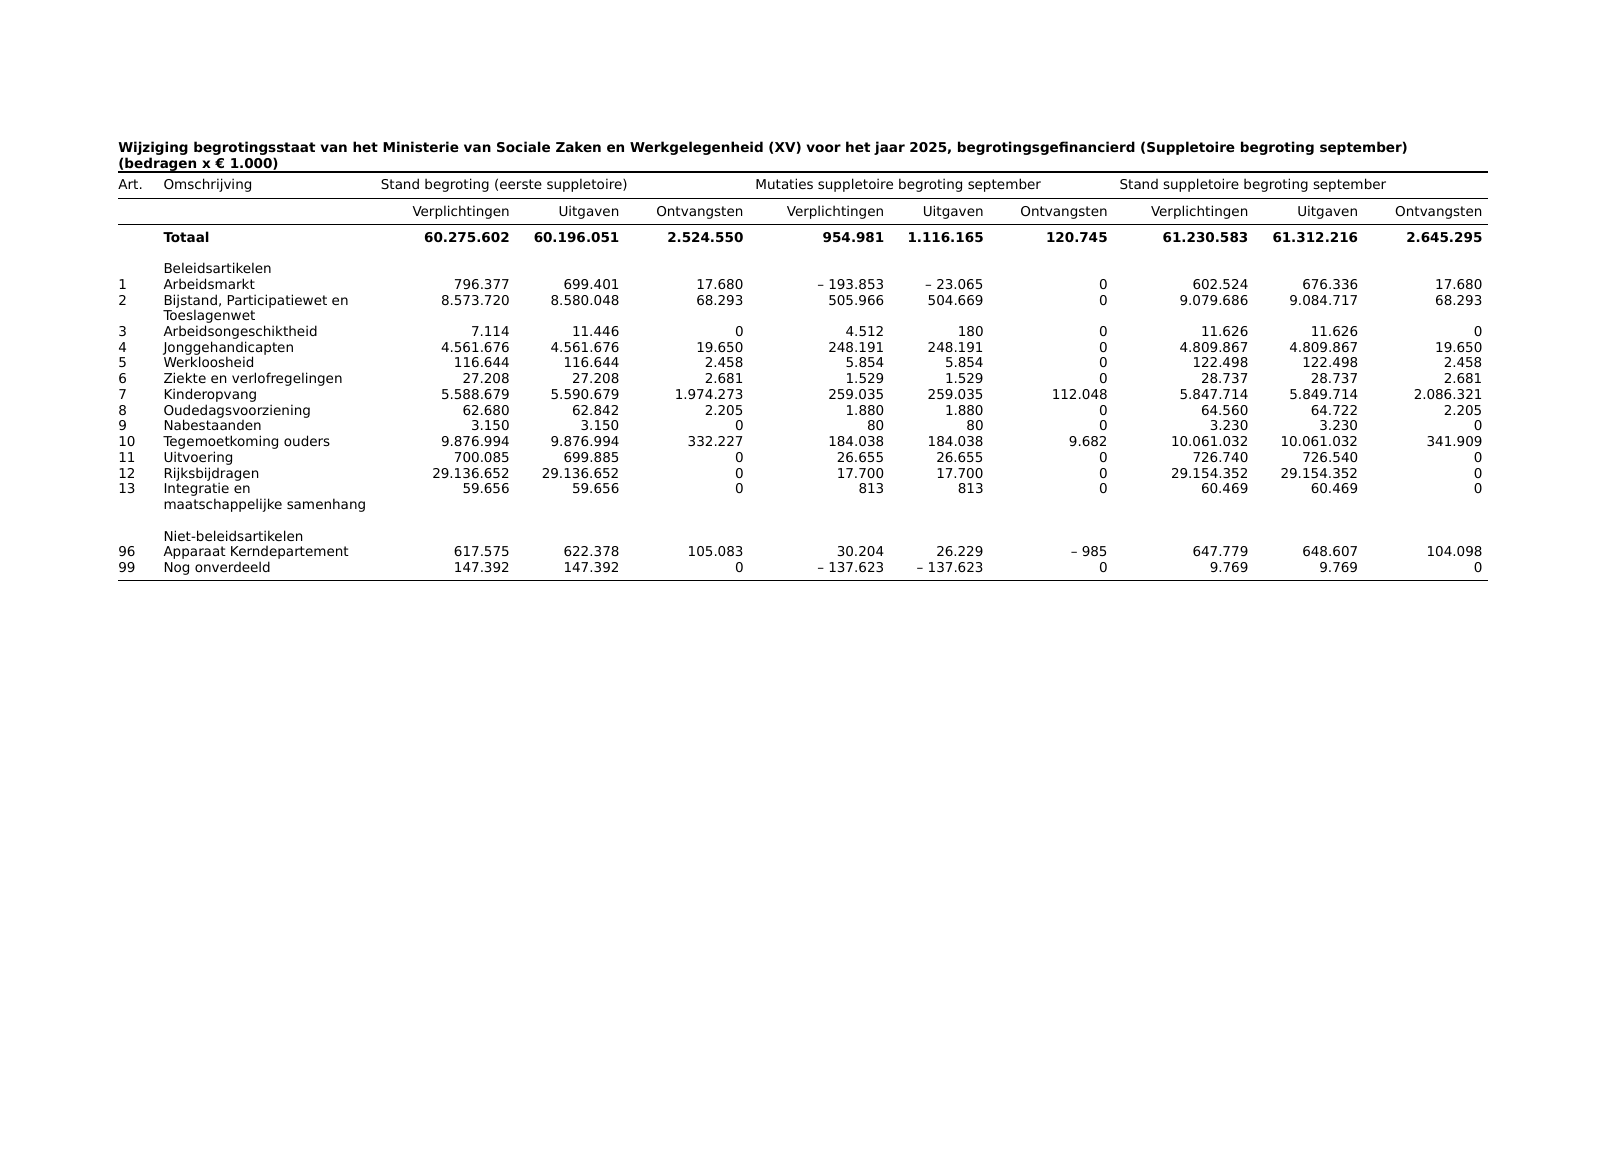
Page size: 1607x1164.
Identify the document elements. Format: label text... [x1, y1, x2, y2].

table_cell [1364, 245, 1488, 261]
table_cell 726.740 [1113, 450, 1254, 465]
table_cell 0 [989, 418, 1113, 434]
table_cell 64.560 [1113, 403, 1254, 418]
table_cell [118, 513, 157, 528]
table_cell 7.114 [375, 324, 515, 339]
table_cell 2.205 [1364, 403, 1488, 418]
table_cell [1113, 528, 1254, 544]
table_cell 30.204 [749, 544, 890, 560]
table_cell 622.378 [515, 544, 625, 560]
table_cell 0 [1364, 481, 1488, 513]
table_cell 602.524 [1113, 277, 1254, 292]
table_cell 0 [989, 403, 1113, 418]
table_cell 17.680 [1364, 277, 1488, 292]
table_cell 248.191 [749, 340, 890, 355]
table_cell 0 [989, 340, 1113, 355]
table_cell 64.722 [1254, 403, 1364, 418]
table_cell 2.458 [625, 355, 749, 371]
table_cell 17.700 [749, 465, 890, 481]
table_cell 0 [989, 560, 1113, 580]
table_cell 0 [989, 450, 1113, 465]
table_cell Omschrijving [158, 173, 375, 198]
table_cell 5.854 [890, 355, 989, 371]
table_cell 0 [1364, 560, 1488, 580]
table_cell [158, 245, 375, 261]
table_cell [1254, 261, 1364, 277]
table_cell Verplichtingen [749, 199, 890, 224]
table_cell 248.191 [890, 340, 989, 355]
table_cell 180 [890, 324, 989, 339]
table_cell [625, 528, 749, 544]
table_cell [1113, 245, 1254, 261]
table_cell 9.876.994 [515, 434, 625, 450]
table_cell 9.769 [1113, 560, 1254, 580]
table_cell Oudedagsvoorziening [158, 403, 375, 418]
table_cell 2.458 [1364, 355, 1488, 371]
table_cell 3.150 [515, 418, 625, 434]
table_cell Rijksbijdragen [158, 465, 375, 481]
table_cell [890, 513, 989, 528]
table_cell – 985 [989, 544, 1113, 560]
table_cell [375, 261, 515, 277]
table_cell [515, 528, 625, 544]
table_cell 0 [989, 465, 1113, 481]
table_cell 699.401 [515, 277, 625, 292]
table_cell [1254, 245, 1364, 261]
table_cell [158, 199, 375, 224]
table_cell 676.336 [1254, 277, 1364, 292]
table_cell Ziekte en verlofregelingen [158, 371, 375, 387]
table_cell 19.650 [625, 340, 749, 355]
table_cell 10.061.032 [1113, 434, 1254, 450]
table_cell [515, 513, 625, 528]
table_cell 3.230 [1113, 418, 1254, 434]
table_cell 954.981 [749, 225, 890, 245]
table_cell 4.561.676 [375, 340, 515, 355]
table_cell 1.529 [749, 371, 890, 387]
table_cell 61.312.216 [1254, 225, 1364, 245]
table_cell – 137.623 [890, 560, 989, 580]
table_cell Werkloosheid [158, 355, 375, 371]
table_cell – 137.623 [749, 560, 890, 580]
table_cell [375, 513, 515, 528]
table_cell 17.700 [890, 465, 989, 481]
table_cell 68.293 [625, 293, 749, 324]
table_cell 0 [989, 293, 1113, 324]
table_cell Ontvangsten [625, 199, 749, 224]
table_cell 813 [890, 481, 989, 513]
table_cell [625, 513, 749, 528]
table_cell [989, 513, 1113, 528]
table_cell 1.116.165 [890, 225, 989, 245]
table_cell 0 [625, 465, 749, 481]
table_cell Bijstand, Participatiewet en Toeslagenwet [158, 293, 375, 324]
table_cell 112.048 [989, 387, 1113, 402]
table_cell 2.645.295 [1364, 225, 1488, 245]
table_cell 4.809.867 [1113, 340, 1254, 355]
table_cell 5.590.679 [515, 387, 625, 402]
table_cell 11.446 [515, 324, 625, 339]
table_cell [989, 245, 1113, 261]
table_cell 11 [118, 450, 157, 465]
table_cell 9.769 [1254, 560, 1364, 580]
table_cell 1 [118, 277, 157, 292]
table_cell Totaal [158, 225, 375, 245]
table_cell 184.038 [890, 434, 989, 450]
table_cell 8.573.720 [375, 293, 515, 324]
table_cell Tegemoetkoming ouders [158, 434, 375, 450]
table_cell [989, 261, 1113, 277]
table_cell [375, 528, 515, 544]
table_cell Nabestaanden [158, 418, 375, 434]
table_cell 26.655 [890, 450, 989, 465]
table_cell 0 [625, 450, 749, 465]
table_cell Uitgaven [890, 199, 989, 224]
table_cell [118, 528, 157, 544]
table_cell 60.196.051 [515, 225, 625, 245]
table_cell 122.498 [1113, 355, 1254, 371]
table_cell [625, 261, 749, 277]
table_cell 617.575 [375, 544, 515, 560]
table_cell 813 [749, 481, 890, 513]
table_cell 61.230.583 [1113, 225, 1254, 245]
table_cell 1.974.273 [625, 387, 749, 402]
table_cell [118, 245, 157, 261]
table_cell 29.154.352 [1113, 465, 1254, 481]
table_cell Arbeidsongeschiktheid [158, 324, 375, 339]
table_cell 116.644 [515, 355, 625, 371]
table_cell 2.681 [625, 371, 749, 387]
table_cell 10 [118, 434, 157, 450]
table_cell [1364, 261, 1488, 277]
table_cell 17.680 [625, 277, 749, 292]
table_cell 3 [118, 324, 157, 339]
table_cell 120.745 [989, 225, 1113, 245]
table_cell 9.876.994 [375, 434, 515, 450]
table_cell 96 [118, 544, 157, 560]
table_cell 7 [118, 387, 157, 402]
table_cell [1254, 528, 1364, 544]
table_cell [1113, 261, 1254, 277]
table_cell 726.540 [1254, 450, 1364, 465]
table_cell 5 [118, 355, 157, 371]
table_cell 11.626 [1254, 324, 1364, 339]
table_cell 4 [118, 340, 157, 355]
table_cell [118, 225, 157, 245]
table_cell 104.098 [1364, 544, 1488, 560]
table_cell 62.842 [515, 403, 625, 418]
table_cell 122.498 [1254, 355, 1364, 371]
table_cell 2 [118, 293, 157, 324]
table_cell 699.885 [515, 450, 625, 465]
table_cell Verplichtingen [375, 199, 515, 224]
table_cell [1364, 528, 1488, 544]
table_cell [118, 261, 157, 277]
table_cell 26.229 [890, 544, 989, 560]
table_cell [515, 245, 625, 261]
table_cell 12 [118, 465, 157, 481]
table_cell 6 [118, 371, 157, 387]
table_cell Arbeidsmarkt [158, 277, 375, 292]
table_cell 648.607 [1254, 544, 1364, 560]
table_cell 5.849.714 [1254, 387, 1364, 402]
table_cell 0 [989, 355, 1113, 371]
table_cell [749, 245, 890, 261]
table_cell Jonggehandicapten [158, 340, 375, 355]
table_cell 0 [989, 481, 1113, 513]
table_cell Stand begroting (eerste suppletoire) [375, 173, 749, 198]
table_cell 80 [749, 418, 890, 434]
table_cell [515, 261, 625, 277]
table_cell 0 [989, 371, 1113, 387]
table_cell 9.682 [989, 434, 1113, 450]
table_cell 80 [890, 418, 989, 434]
table_cell [749, 261, 890, 277]
table_cell Art. [118, 173, 157, 198]
table_cell 0 [625, 560, 749, 580]
table_cell 0 [1364, 324, 1488, 339]
table_cell 60.469 [1113, 481, 1254, 513]
table_cell Niet-beleidsartikelen [158, 528, 375, 544]
table_cell [625, 245, 749, 261]
table_cell 19.650 [1364, 340, 1488, 355]
table_cell 259.035 [749, 387, 890, 402]
table_cell 60.469 [1254, 481, 1364, 513]
table_cell Nog onverdeeld [158, 560, 375, 580]
table_cell 3.150 [375, 418, 515, 434]
table_cell 8.580.048 [515, 293, 625, 324]
table_cell Beleidsartikelen [158, 261, 375, 277]
table_cell 68.293 [1364, 293, 1488, 324]
table_cell 28.737 [1254, 371, 1364, 387]
table_cell 504.669 [890, 293, 989, 324]
table_cell 59.656 [375, 481, 515, 513]
table_cell 0 [989, 324, 1113, 339]
table_cell Ontvangsten [989, 199, 1113, 224]
table_cell Kinderopvang [158, 387, 375, 402]
table_cell 59.656 [515, 481, 625, 513]
table_cell 1.880 [749, 403, 890, 418]
table_cell Integratie en maatschappelijke samenhang [158, 481, 375, 513]
table_cell 332.227 [625, 434, 749, 450]
table_cell 147.392 [515, 560, 625, 580]
table_cell 2.524.550 [625, 225, 749, 245]
table_cell [158, 513, 375, 528]
table_cell 700.085 [375, 450, 515, 465]
table_cell 0 [1364, 450, 1488, 465]
table_cell 3.230 [1254, 418, 1364, 434]
table_cell 184.038 [749, 434, 890, 450]
table_cell 11.626 [1113, 324, 1254, 339]
table_cell 99 [118, 560, 157, 580]
table_cell [890, 528, 989, 544]
table_cell 29.136.652 [515, 465, 625, 481]
table_cell 4.809.867 [1254, 340, 1364, 355]
table_cell Uitgaven [515, 199, 625, 224]
table_cell – 23.065 [890, 277, 989, 292]
table_cell 0 [989, 277, 1113, 292]
table_cell 505.966 [749, 293, 890, 324]
table_cell 2.681 [1364, 371, 1488, 387]
table_cell Uitvoering [158, 450, 375, 465]
table_cell 28.737 [1113, 371, 1254, 387]
table_cell [118, 199, 157, 224]
table_cell [375, 245, 515, 261]
table_cell 4.561.676 [515, 340, 625, 355]
table_cell – 193.853 [749, 277, 890, 292]
table_cell 0 [625, 324, 749, 339]
table_cell Stand suppletoire begroting september [1113, 173, 1488, 198]
table_cell 4.512 [749, 324, 890, 339]
table_cell 2.086.321 [1364, 387, 1488, 402]
table_cell Uitgaven [1254, 199, 1364, 224]
table_cell 60.275.602 [375, 225, 515, 245]
table_cell 0 [1364, 465, 1488, 481]
table_cell 8 [118, 403, 157, 418]
table_cell Ontvangsten [1364, 199, 1488, 224]
table_cell 5.588.679 [375, 387, 515, 402]
table_cell 116.644 [375, 355, 515, 371]
table_cell 0 [625, 418, 749, 434]
table_cell 9.084.717 [1254, 293, 1364, 324]
table_cell Apparaat Kerndepartement [158, 544, 375, 560]
table_cell [1364, 513, 1488, 528]
table_header Wijziging begrotingsstaat van het Ministerie van Sociale Zaken en Werkgelegenheid (XV) voor het jaar 2025, begrotingsgefinancierd (Suppletoire begroting september) (bedragen x € 1.000) [118, 140, 1488, 171]
table_cell [1113, 513, 1254, 528]
table_cell 105.083 [625, 544, 749, 560]
table_cell 26.655 [749, 450, 890, 465]
table_cell 10.061.032 [1254, 434, 1364, 450]
table_cell [1254, 513, 1364, 528]
table_cell 341.909 [1364, 434, 1488, 450]
table_cell 9 [118, 418, 157, 434]
table_cell [749, 528, 890, 544]
table_cell 0 [625, 481, 749, 513]
table_cell 5.854 [749, 355, 890, 371]
table_cell [989, 528, 1113, 544]
table_cell 29.136.652 [375, 465, 515, 481]
table_cell 5.847.714 [1113, 387, 1254, 402]
table_cell 1.880 [890, 403, 989, 418]
table_cell 0 [1364, 418, 1488, 434]
table_cell 27.208 [375, 371, 515, 387]
table_cell 1.529 [890, 371, 989, 387]
table_cell 9.079.686 [1113, 293, 1254, 324]
table_cell 796.377 [375, 277, 515, 292]
table_cell Mutaties suppletoire begroting september [749, 173, 1113, 198]
table_cell 647.779 [1113, 544, 1254, 560]
table_cell 13 [118, 481, 157, 513]
table_cell 147.392 [375, 560, 515, 580]
table_cell [890, 245, 989, 261]
table_cell [890, 261, 989, 277]
table_cell 62.680 [375, 403, 515, 418]
table_cell Verplichtingen [1113, 199, 1254, 224]
table_cell [749, 513, 890, 528]
table_cell 27.208 [515, 371, 625, 387]
table_cell 2.205 [625, 403, 749, 418]
table_cell 29.154.352 [1254, 465, 1364, 481]
table_cell 259.035 [890, 387, 989, 402]
